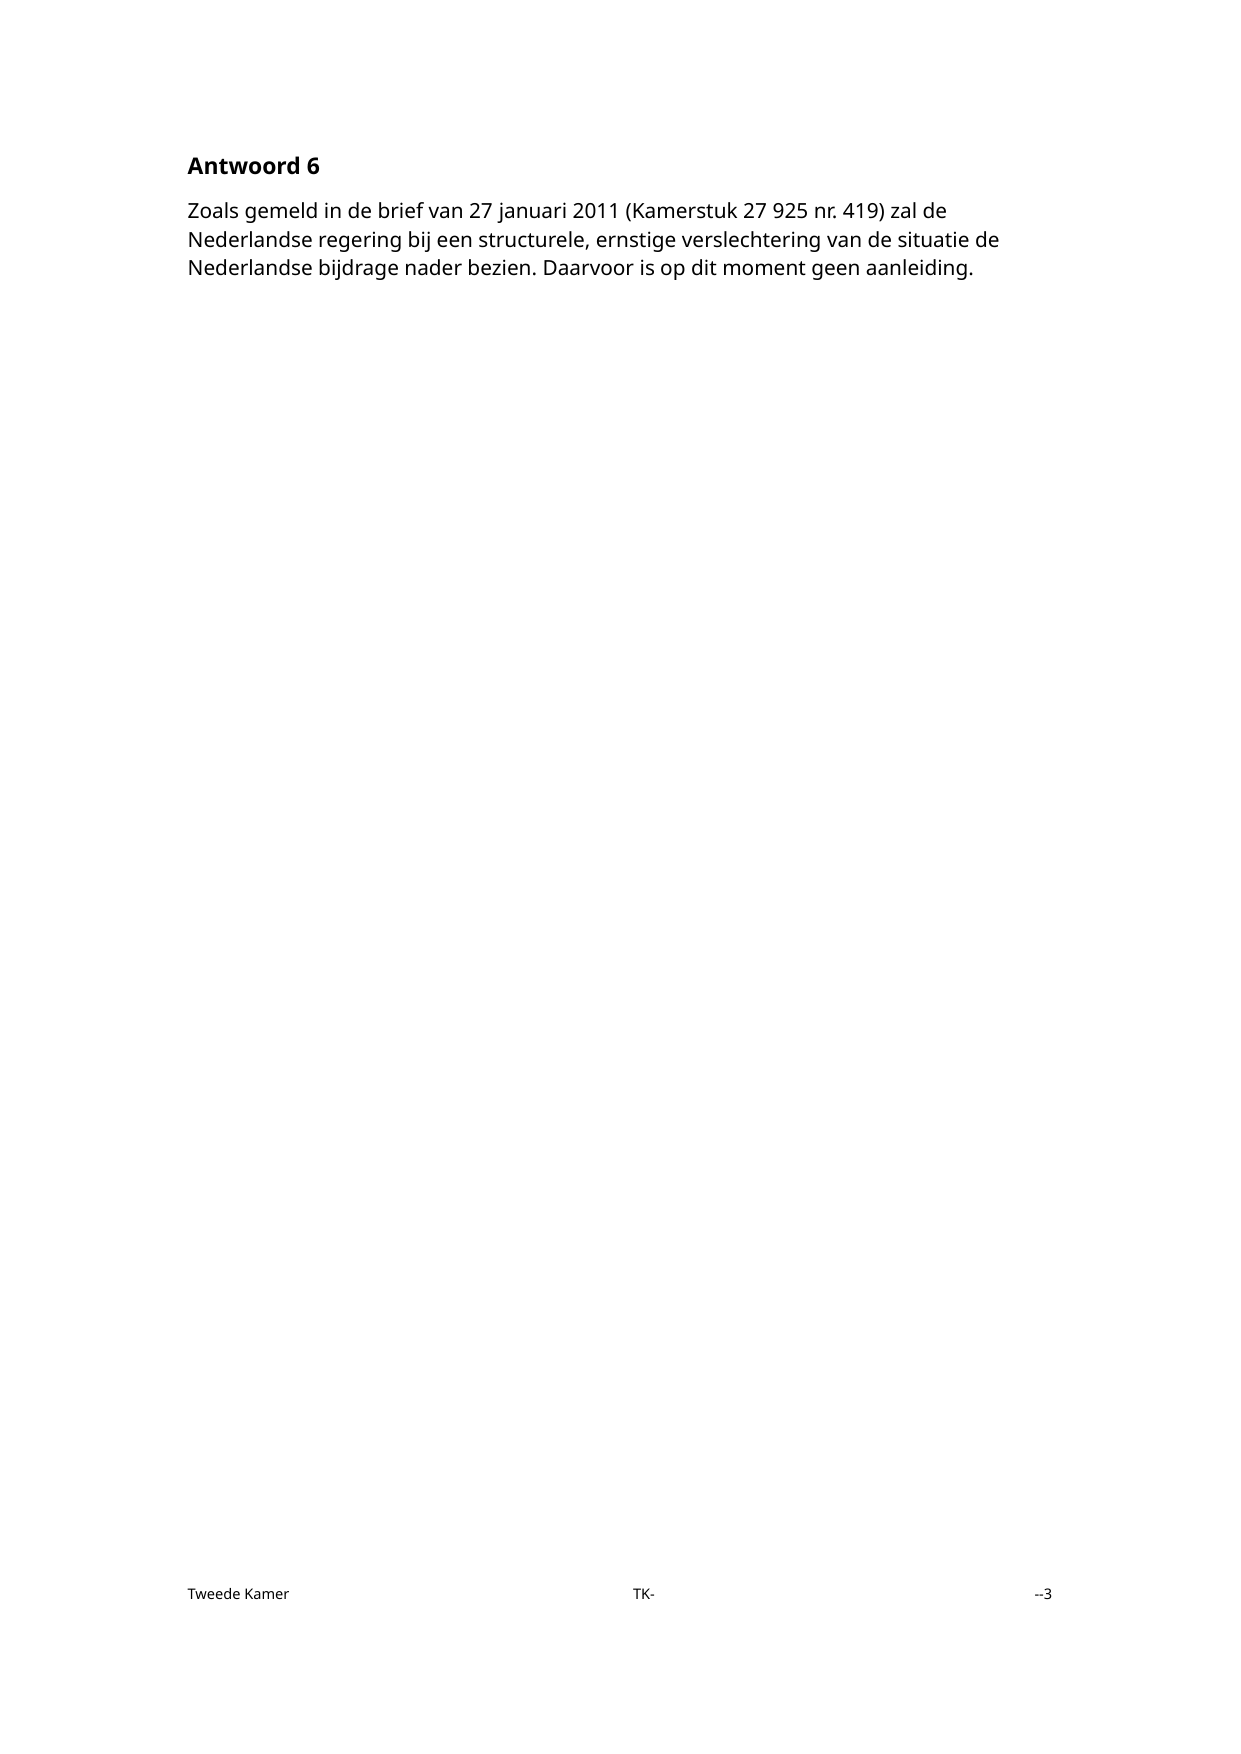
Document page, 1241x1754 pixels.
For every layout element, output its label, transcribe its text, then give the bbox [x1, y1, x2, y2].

text Zoals gemeld in de brief van 27 januari 2011 (Kamerstuk 27 925 nr. 419) zal de Nederlandse regering bij een structurele, ernstige verslechtering van de situatie de Nederlandse bijdrage nader bezien. Daarvoor is op dit moment geen aanleiding. [187, 196, 1053, 282]
subtitle Antwoord 6 [187, 150, 1053, 181]
